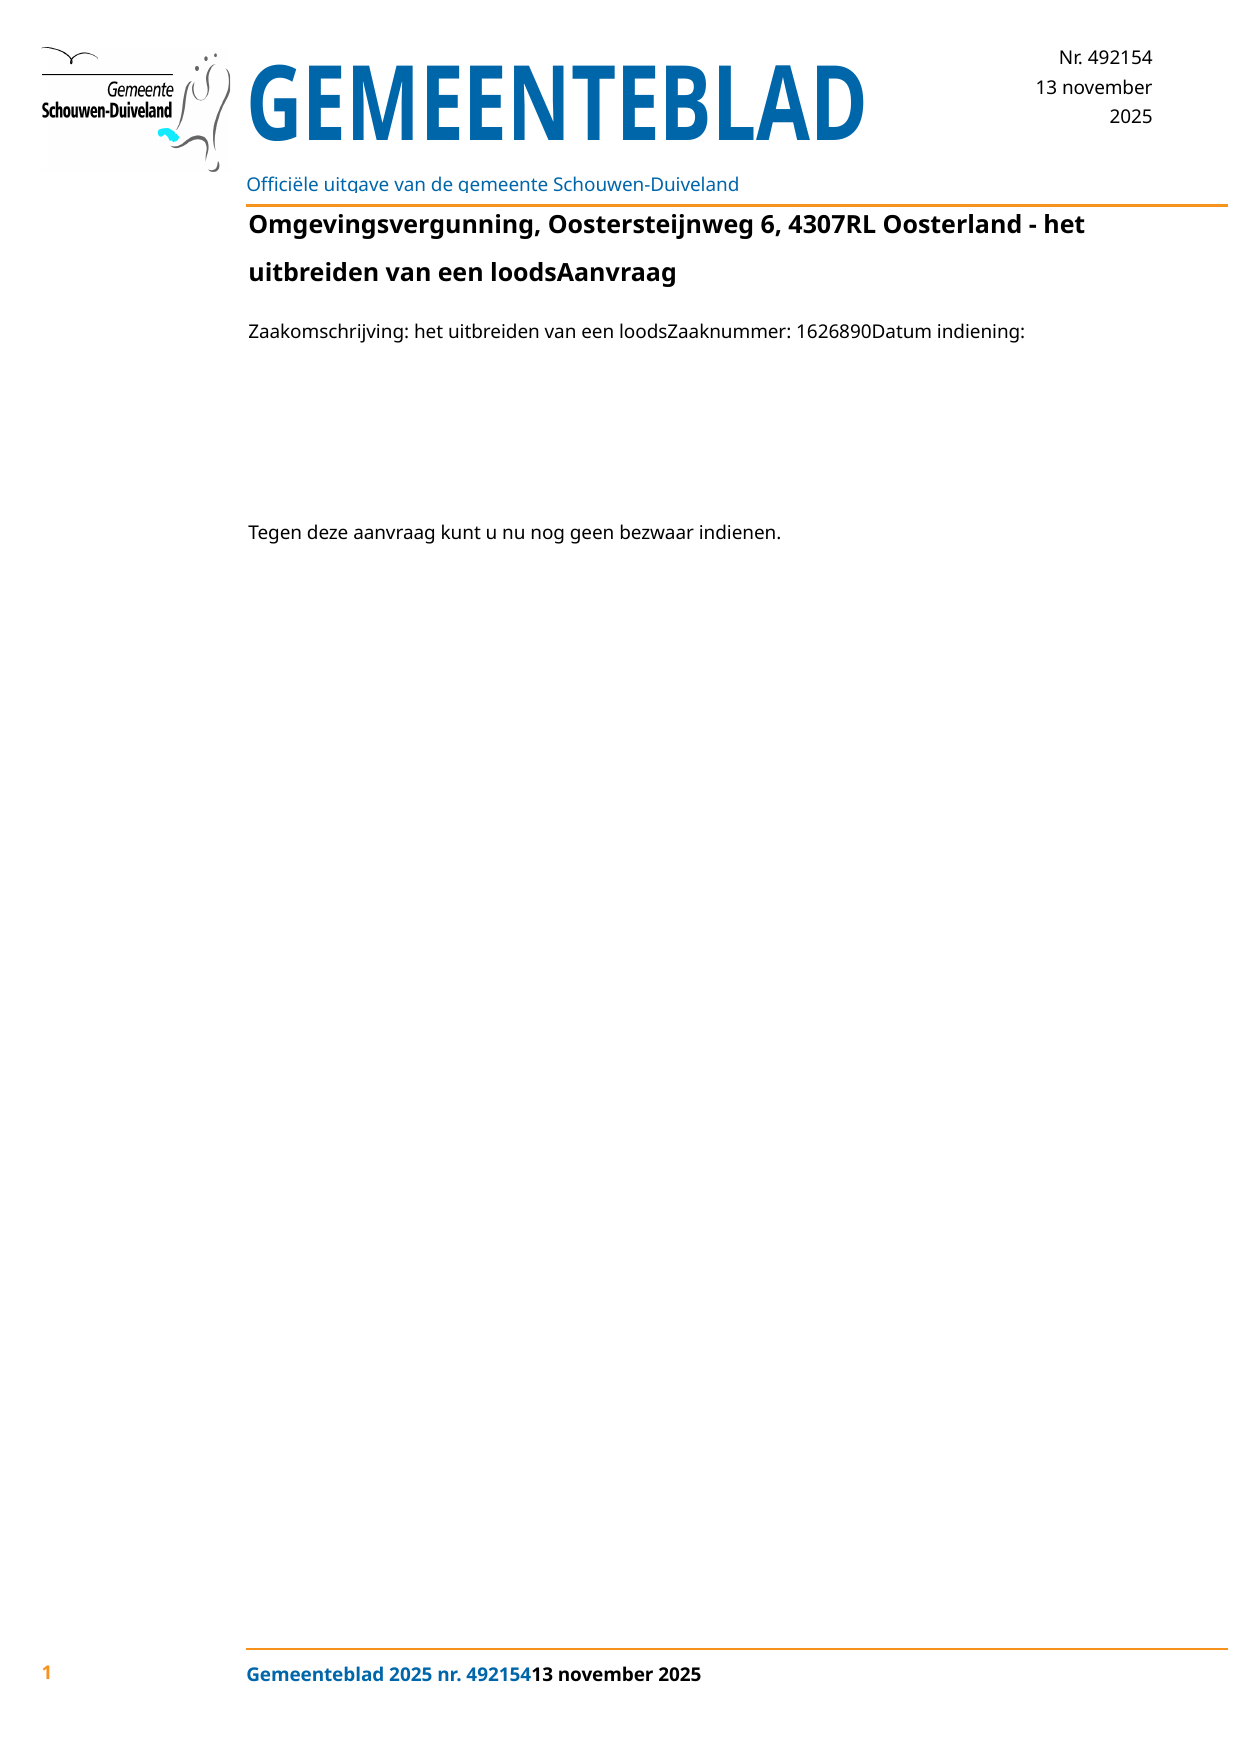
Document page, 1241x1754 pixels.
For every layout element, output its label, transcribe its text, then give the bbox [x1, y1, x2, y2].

picture [41, 47, 231, 172]
text Tegen deze aanvraag kunt u nu nog geen bezwaar indienen. [248, 519, 1152, 545]
text Omgevingsvergunning, Oostersteijnweg 6, 4307RL Oosterland - het uitbreiden van een loodsAanvraag [248, 207, 1152, 288]
text Zaakomschrijving: het uitbreiden van een loodsZaaknummer: 1626890Datum indiening: [248, 318, 1152, 344]
